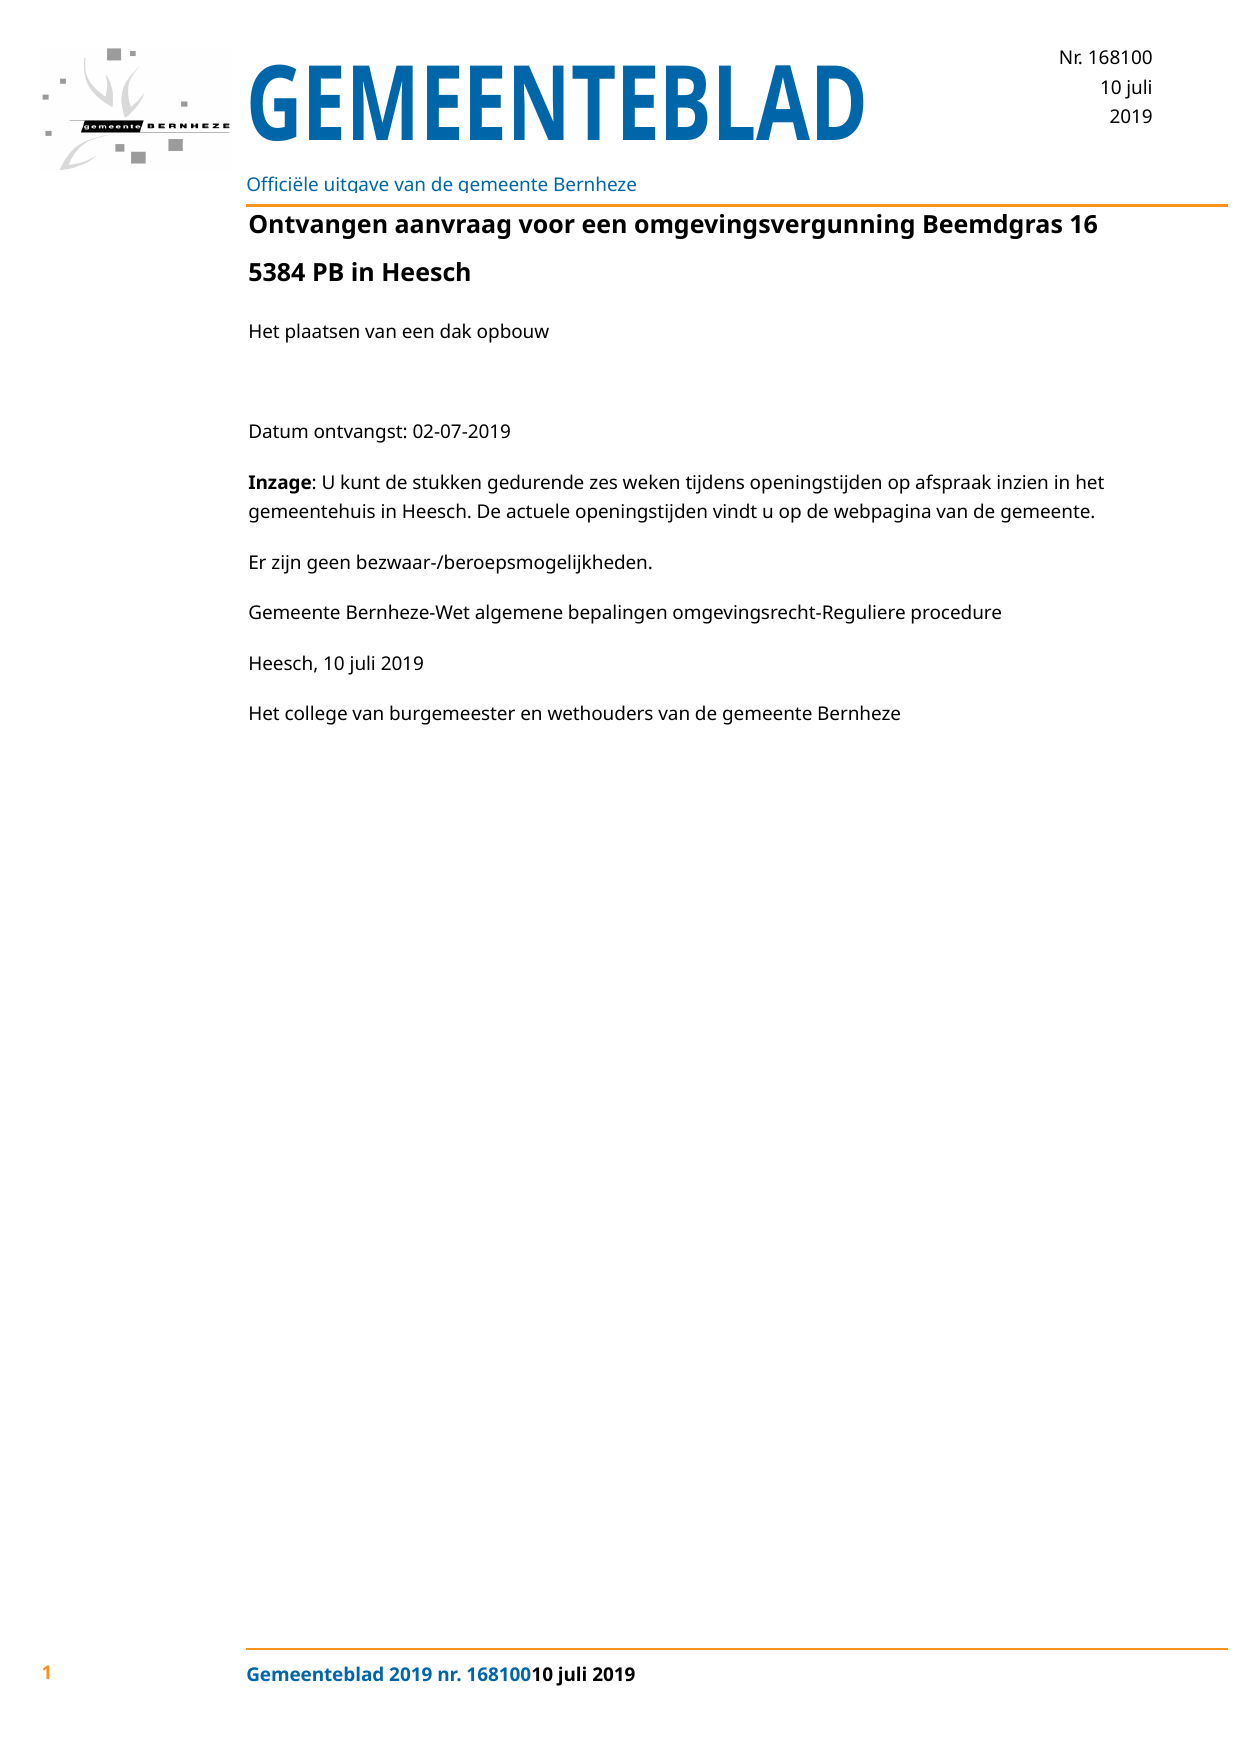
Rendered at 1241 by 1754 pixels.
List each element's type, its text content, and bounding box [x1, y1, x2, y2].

picture [41, 47, 231, 172]
text Gemeente Bernheze-Wet algemene bepalingen omgevingsrecht-Reguliere procedure [248, 599, 1152, 625]
text Het college van burgemeester en wethouders van de gemeente Bernheze [248, 700, 1152, 726]
text Ontvangen aanvraag voor een omgevingsvergunning Beemdgras 16 5384 PB in Heesch [248, 207, 1152, 288]
text Heesch, 10 juli 2019 [248, 650, 1152, 676]
text Datum ontvangst: 02-07-2019 [248, 419, 1152, 444]
text Inzage: U kunt de stukken gedurende zes weken tijdens openingstijden op afspraak inzien in het gemeentehuis in Heesch. De actuele openingstijden vindt u op de webpagina van de gemeente. [248, 469, 1152, 524]
text Er zijn geen bezwaar-/beroepsmogelijkheden. [248, 549, 1152, 575]
text Het plaatsen van een dak opbouw [248, 318, 1152, 344]
